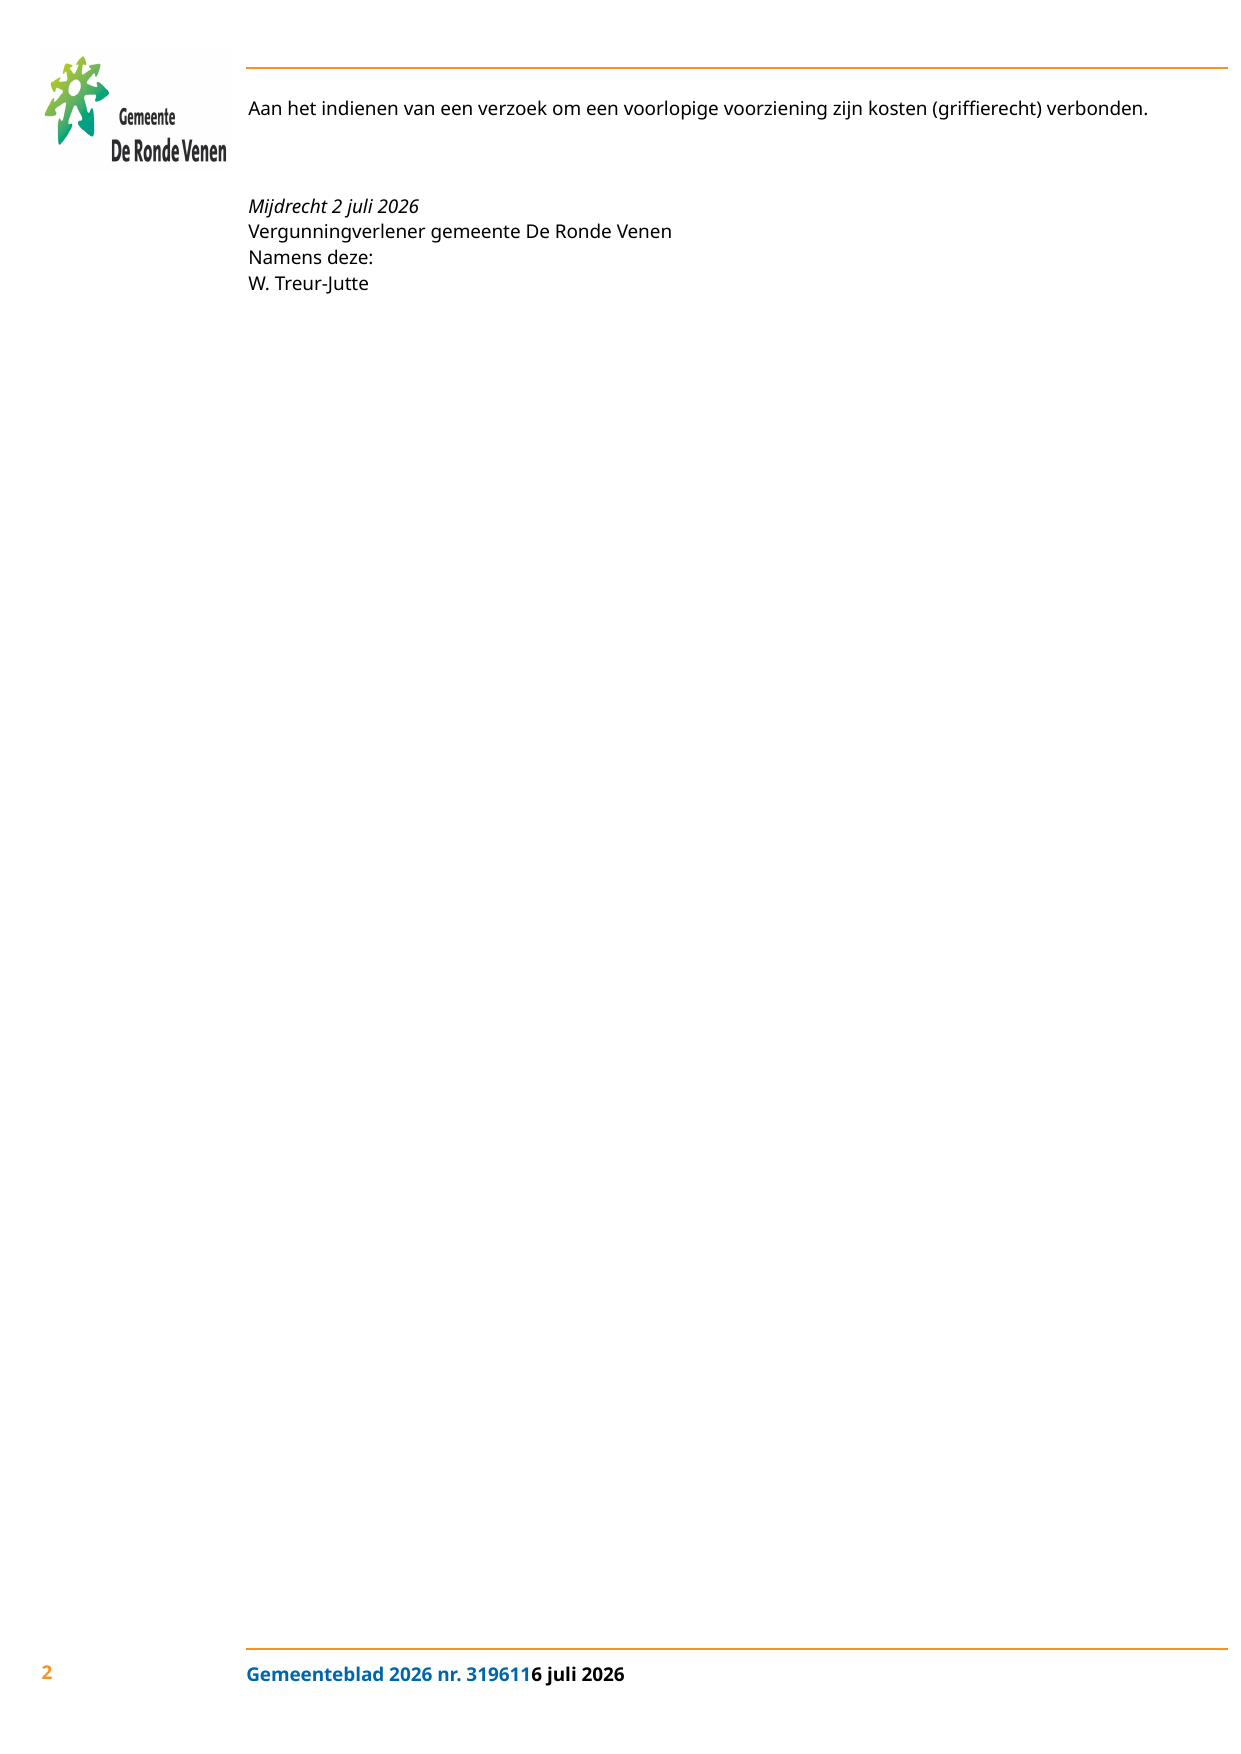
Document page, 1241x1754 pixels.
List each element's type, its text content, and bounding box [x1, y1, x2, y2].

picture [41, 47, 231, 172]
text Vergunningverlener gemeente De Ronde Venen [248, 219, 1152, 244]
text Aan het indienen van een verzoek om een voorlopige voorziening zijn kosten (griffierecht) verbonden. [248, 95, 1152, 121]
text Namens deze: [248, 244, 1152, 270]
text Mijdrecht 2 juli 2026 [248, 193, 1152, 219]
text W. Treur-Jutte [248, 270, 1152, 296]
